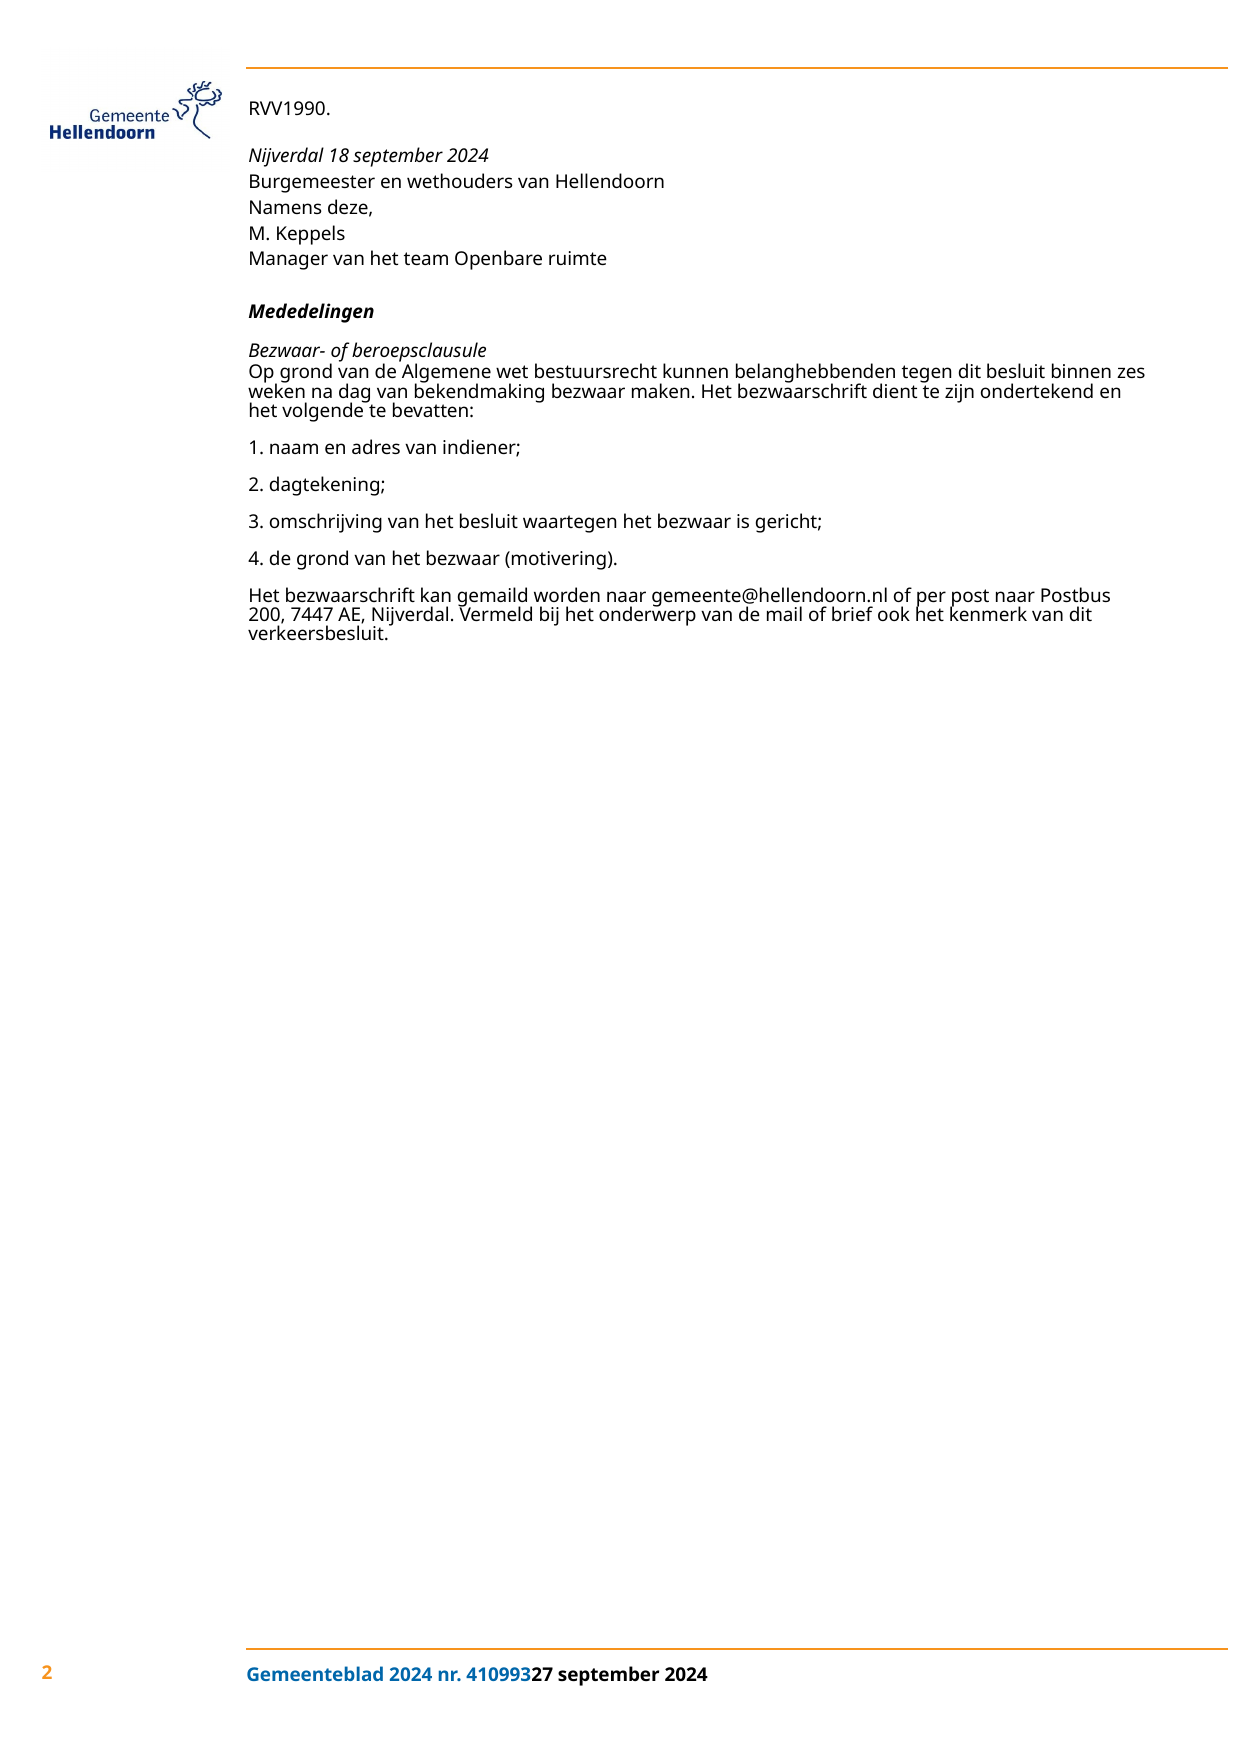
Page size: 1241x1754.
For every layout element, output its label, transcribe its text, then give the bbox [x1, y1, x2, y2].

text 2. dagtekening; [248, 476, 1152, 495]
text Nijverdal 18 september 2024 [248, 143, 1152, 168]
picture [41, 47, 231, 172]
text Manager van het team Openbare ruimte [248, 246, 1152, 271]
text 3. omschrijving van het besluit waartegen het bezwaar is gericht; [248, 513, 1152, 532]
text 1. naam en adres van indiener; [248, 439, 1152, 458]
text Mededelingen [248, 298, 1152, 324]
text Bezwaar- of beroepsclausule [248, 338, 1152, 363]
text M. Keppels [248, 220, 1152, 246]
text RVV1990. [248, 95, 1152, 121]
text Namens deze, [248, 194, 1152, 220]
text Het bezwaarschrift kan gemaild worden naar gemeente@hellendoorn.nl of per post naar Postbus 200, 7447 AE, Nijverdal. Vermeld bij het onderwerp van de mail of brief ook het kenmerk van dit verkeersbesluit. [248, 587, 1152, 645]
text Op grond van de Algemene wet bestuursrecht kunnen belanghebbenden tegen dit besluit binnen zes weken na dag van bekendmaking bezwaar maken. Het bezwaarschrift dient te zijn ondertekend en het volgende te bevatten: [248, 363, 1152, 421]
text 4. de grond van het bezwaar (motivering). [248, 550, 1152, 569]
text Burgemeester en wethouders van Hellendoorn [248, 168, 1152, 194]
